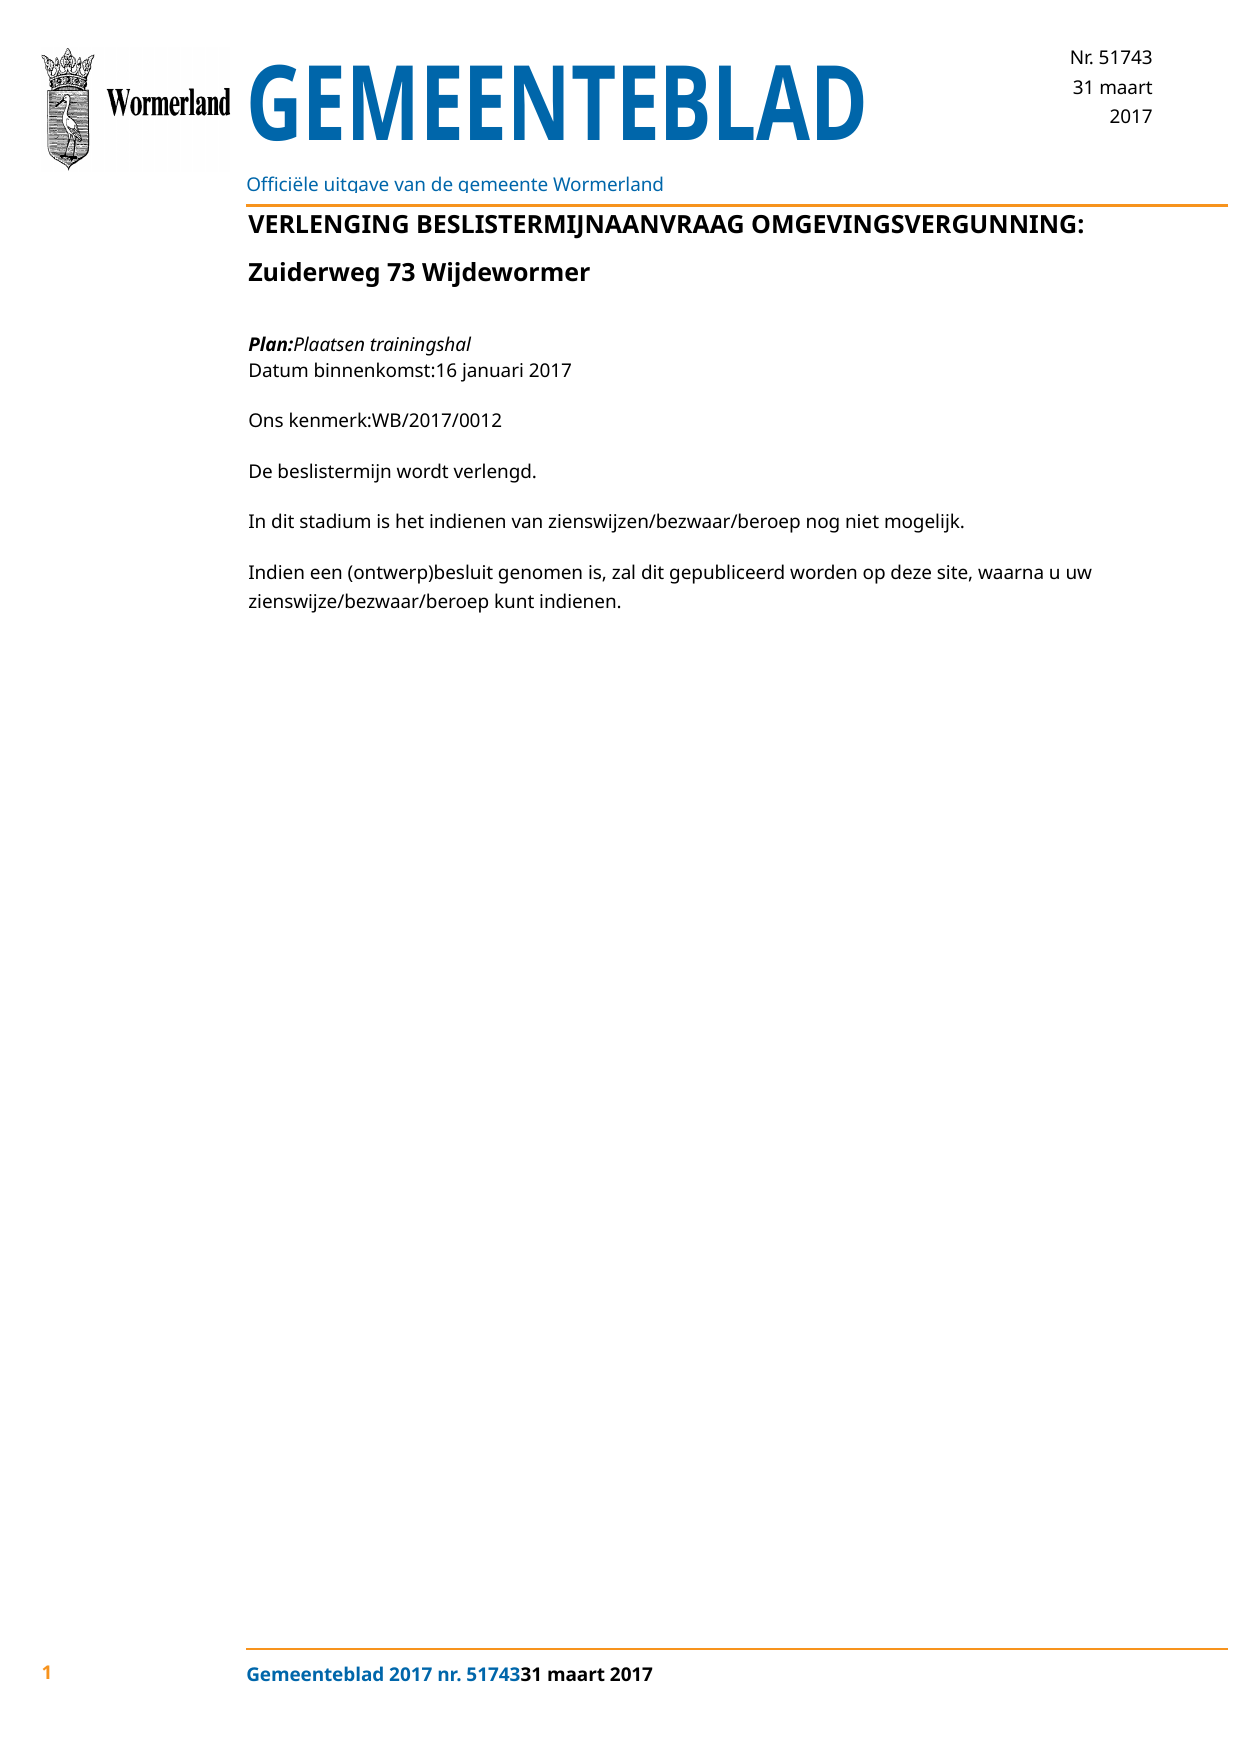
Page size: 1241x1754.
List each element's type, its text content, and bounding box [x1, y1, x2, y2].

text Datum binnenkomst:16 januari 2017 [248, 357, 1152, 383]
text Indien een (ontwerp)besluit genomen is, zal dit gepubliceerd worden op deze site, waarna u uw zienswijze/bezwaar/beroep kunt indienen. [248, 559, 1152, 614]
text VERLENGING BESLISTERMIJNAANVRAAG OMGEVINGSVERGUNNING: Zuiderweg 73 Wijdewormer [248, 207, 1152, 288]
text Ons kenmerk:WB/2017/0012 [248, 408, 1152, 433]
picture [41, 47, 231, 172]
text In dit stadium is het indienen van zienswijzen/bezwaar/beroep nog niet mogelijk. [248, 508, 1152, 534]
text De beslistermijn wordt verlengd. [248, 458, 1152, 484]
text Plan:Plaatsen trainingshal [248, 331, 1152, 357]
